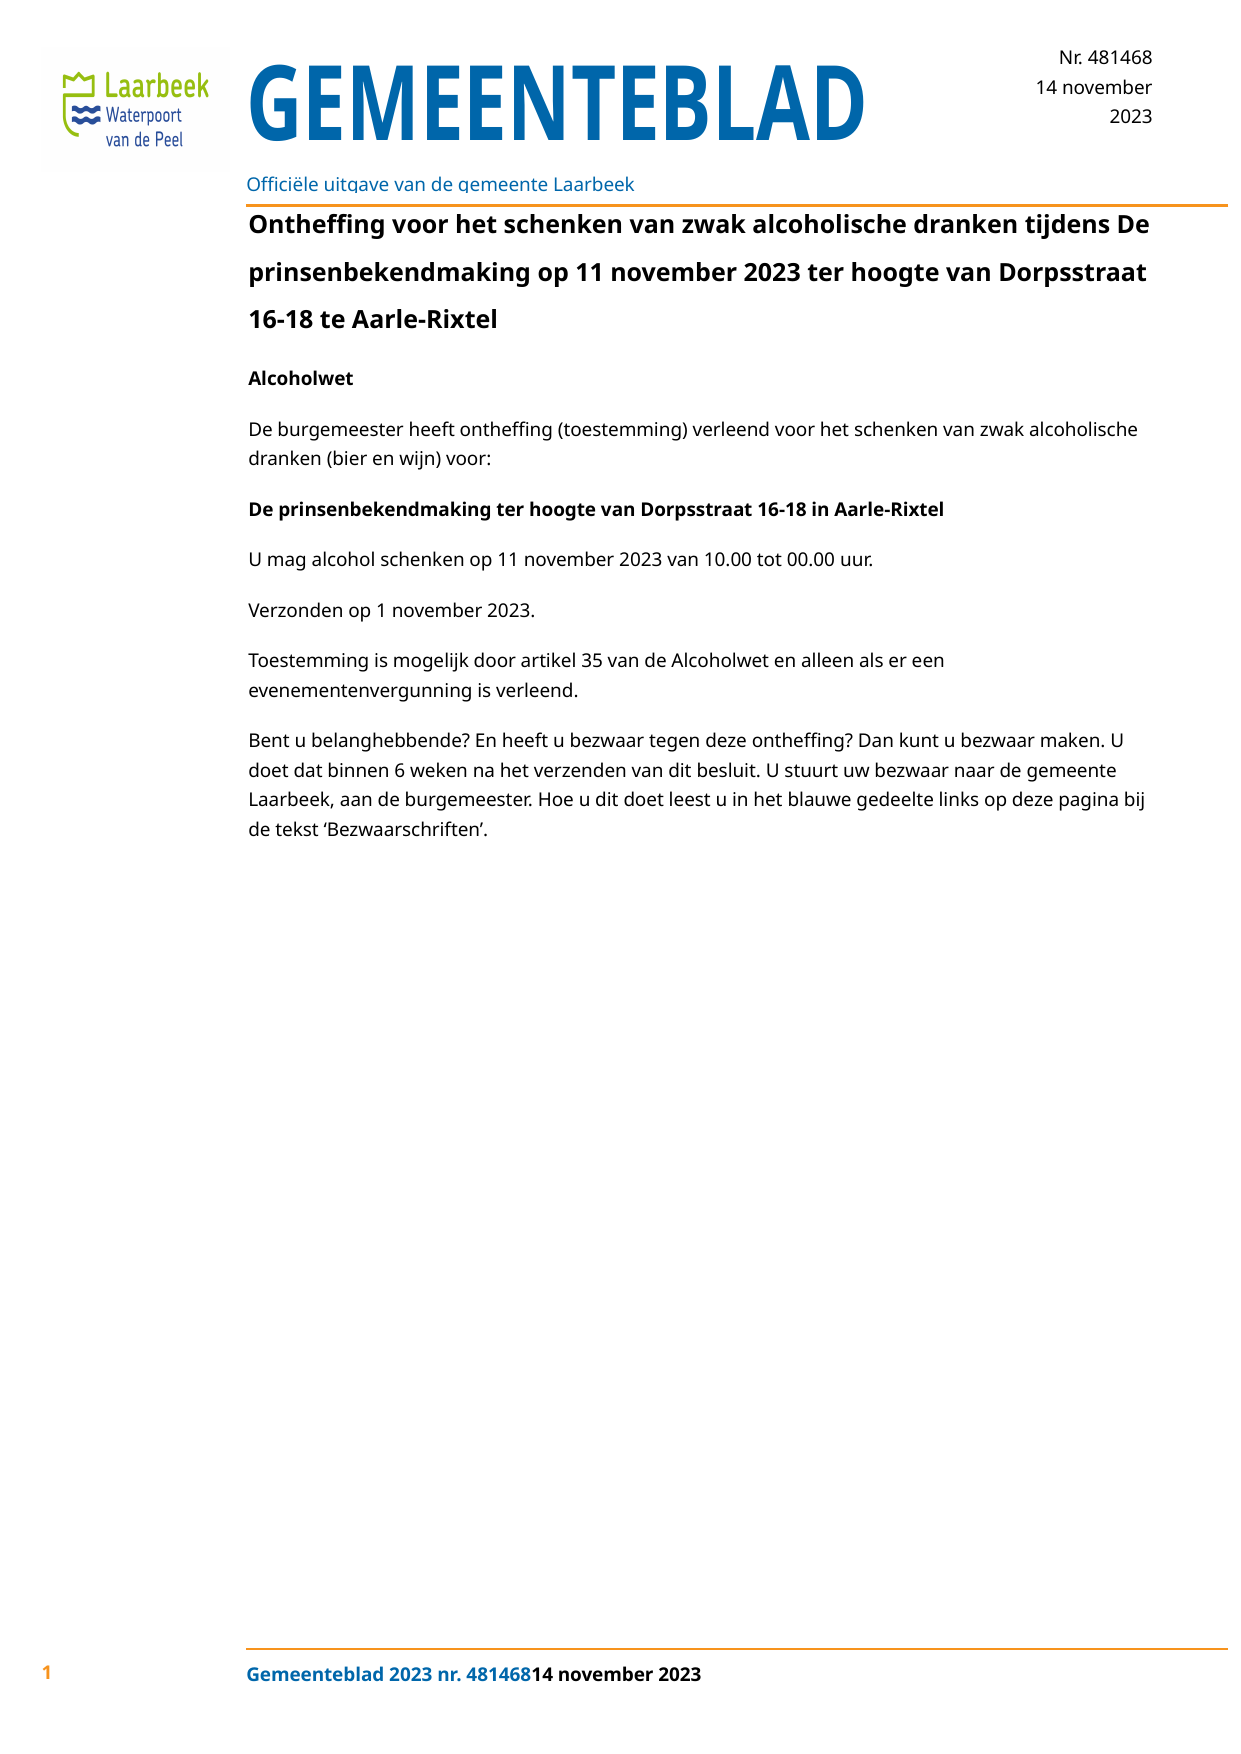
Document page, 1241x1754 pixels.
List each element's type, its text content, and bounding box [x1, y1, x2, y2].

text Alcoholwet [248, 366, 1152, 391]
text Verzonden op 1 november 2023. [248, 597, 1152, 622]
text De burgemeester heeft ontheffing (toestemming) verleend voor het schenken van zwak alcoholische dranken (bier en wijn) voor: [248, 416, 1152, 471]
text Bent u belanghebbende? En heeft u bezwaar tegen deze ontheffing? Dan kunt u bezwaar maken. U doet dat binnen 6 weken na het verzenden van dit besluit. U stuurt uw bezwaar naar de gemeente Laarbeek, aan de burgemeester. Hoe u dit doet leest u in het blauwe gedeelte links op deze pagina bij de tekst ‘Bezwaarschriften’. [248, 727, 1152, 842]
text Toestemming is mogelijk door artikel 35 van de Alcoholwet en alleen als er een evenementenvergunning is verleend. [248, 647, 1152, 702]
text U mag alcohol schenken op 11 november 2023 van 10.00 tot 00.00 uur. [248, 546, 1152, 572]
text De prinsenbekendmaking ter hoogte van Dorpsstraat 16-18 in Aarle-Rixtel [248, 496, 1152, 522]
picture [41, 47, 231, 172]
text Ontheffing voor het schenken van zwak alcoholische dranken tijdens De prinsenbekendmaking op 11 november 2023 ter hoogte van Dorpsstraat 16-18 te Aarle-Rixtel [248, 207, 1152, 336]
